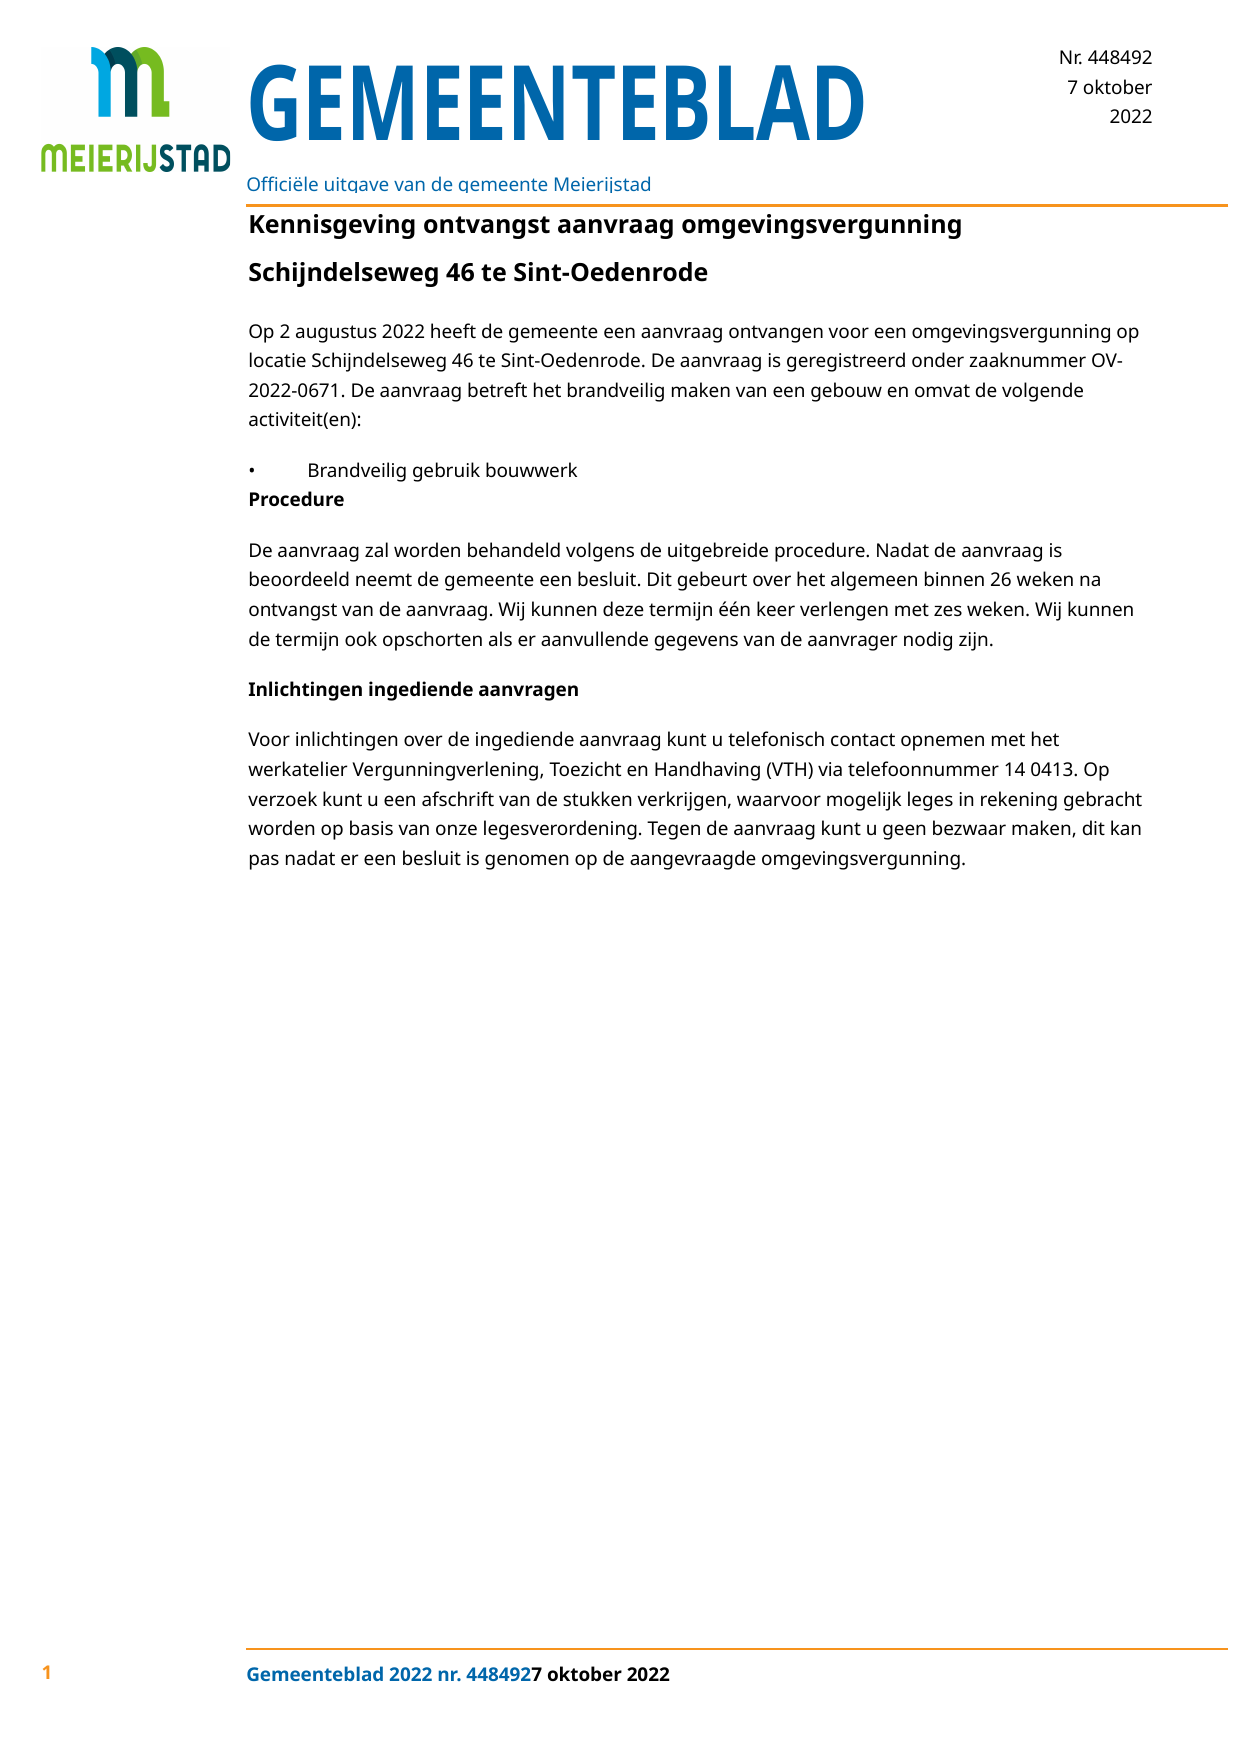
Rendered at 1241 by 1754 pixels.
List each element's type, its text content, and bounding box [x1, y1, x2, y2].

text De aanvraag zal worden behandeld volgens de uitgebreide procedure. Nadat de aanvraag is beoordeeld neemt de gemeente een besluit. Dit gebeurt over het algemeen binnen 26 weken na ontvangst van de aanvraag. Wij kunnen deze termijn één keer verlengen met zes weken. Wij kunnen de termijn ook opschorten als er aanvullende gegevens van de aanvrager nodig zijn. [248, 537, 1152, 652]
picture [41, 47, 231, 172]
text Kennisgeving ontvangst aanvraag omgevingsvergunning Schijndelseweg 46 te Sint-Oedenrode [248, 207, 1152, 288]
text Inlichtingen ingediende aanvragen [248, 676, 1152, 702]
list Brandveilig gebruik bouwwerk [248, 457, 1152, 483]
text Voor inlichtingen over de ingediende aanvraag kunt u telefonisch contact opnemen met het werkatelier Vergunningverlening, Toezicht en Handhaving (VTH) via telefoonnummer 14 0413. Op verzoek kunt u een afschrift van de stukken verkrijgen, waarvoor mogelijk leges in rekening gebracht worden op basis van onze legesverordening. Tegen de aanvraag kunt u geen bezwaar maken, dit kan pas nadat er een besluit is genomen op de aangevraagde omgevingsvergunning. [248, 727, 1152, 871]
text Op 2 augustus 2022 heeft de gemeente een aanvraag ontvangen voor een omgevingsvergunning op locatie Schijndelseweg 46 te Sint-Oedenrode. De aanvraag is geregistreerd onder zaaknummer OV-2022-0671. De aanvraag betreft het brandveilig maken van een gebouw en omvat de volgende activiteit(en): [248, 318, 1152, 432]
text Procedure [248, 487, 1152, 512]
